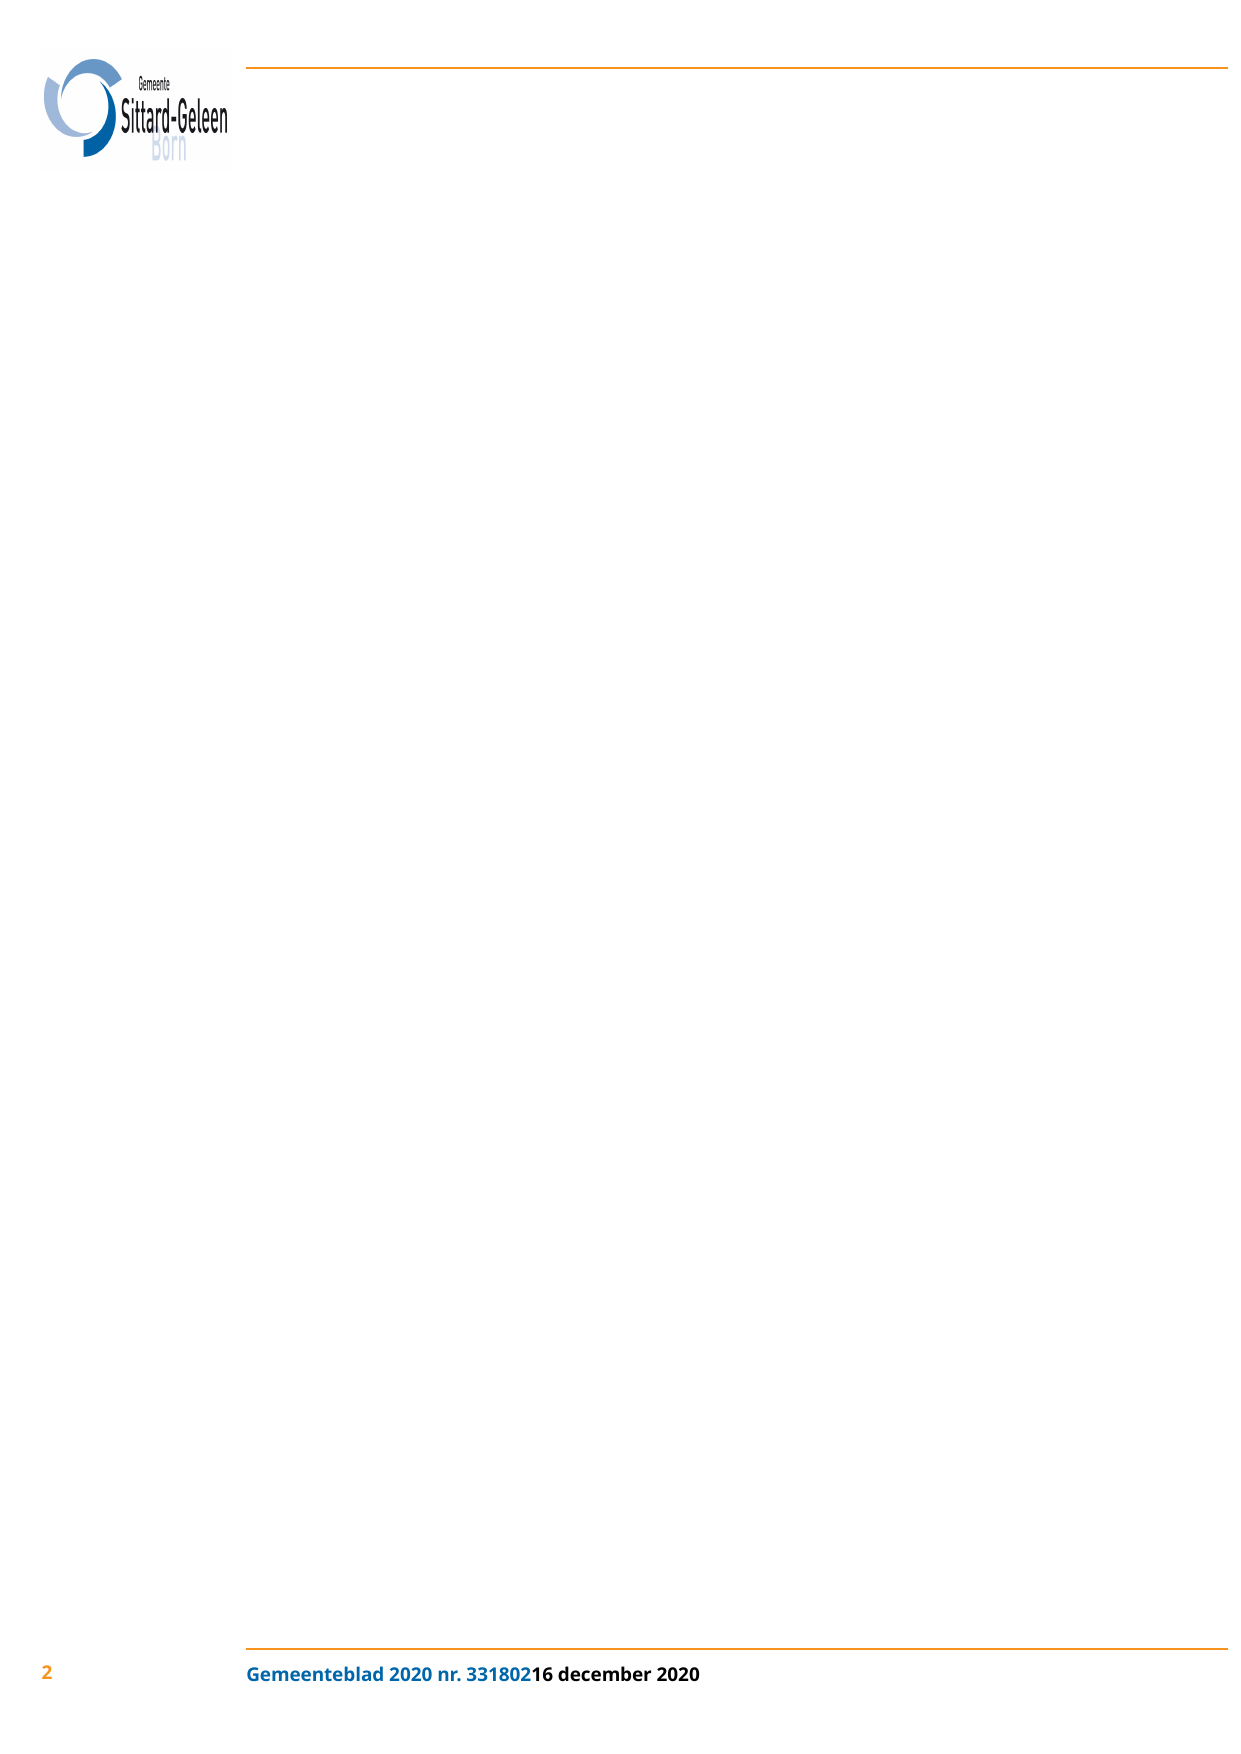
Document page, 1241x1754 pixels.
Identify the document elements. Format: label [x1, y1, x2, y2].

picture [41, 47, 231, 172]
